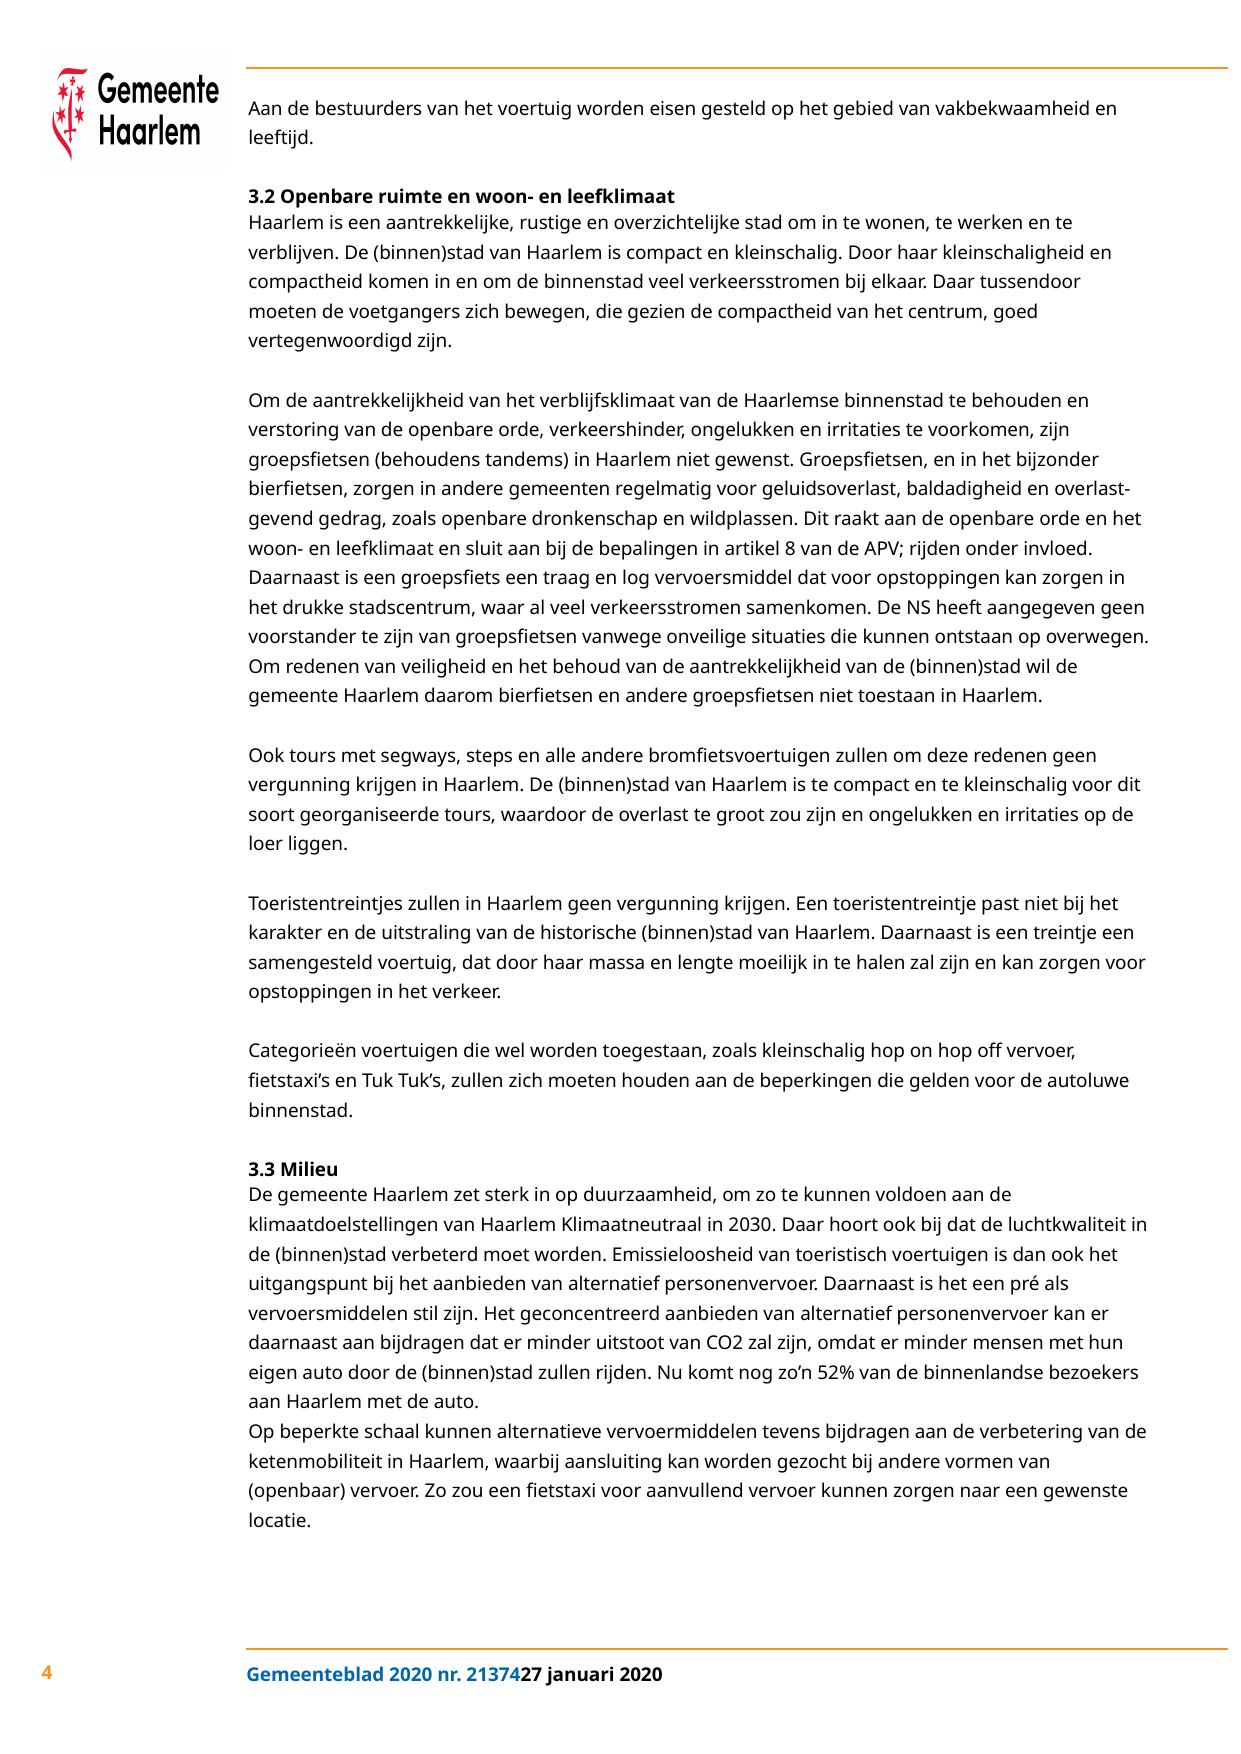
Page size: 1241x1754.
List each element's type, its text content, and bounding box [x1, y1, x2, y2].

text Categorieën voertuigen die wel worden toegestaan, zoals kleinschalig hop on hop off vervoer, fietstaxi’s en Tuk Tuk’s, zullen zich moeten houden aan de beperkingen die gelden voor de autoluwe binnenstad. [248, 1038, 1152, 1122]
text Om redenen van veiligheid en het behoud van de aantrekkelijkheid van de (binnen)stad wil de gemeente Haarlem daarom bierfietsen en andere groepsfietsen niet toestaan in Haarlem. [248, 653, 1152, 708]
text Daarnaast is een groepsfiets een traag en log vervoersmiddel dat voor opstoppingen kan zorgen in het drukke stadscentrum, waar al veel verkeersstromen samenkomen. De NS heeft aangegeven geen voorstander te zijn van groepsfietsen vanwege onveilige situaties die kunnen ontstaan op overwegen. [248, 564, 1152, 649]
text 3.2 Openbare ruimte en woon- en leefklimaat [248, 183, 1152, 209]
text De gemeente Haarlem zet sterk in op duurzaamheid, om zo te kunnen voldoen aan de klimaatdoelstellingen van Haarlem Klimaatneutraal in 2030. Daar hoort ook bij dat de luchtkwaliteit in de (binnen)stad verbeterd moet worden. Emissieloosheid van toeristisch voertuigen is dan ook het uitgangspunt bij het aanbieden van alternatief personenvervoer. Daarnaast is het een pré als vervoersmiddelen stil zijn. Het geconcentreerd aanbieden van alternatief personenvervoer kan er daarnaast aan bijdragen dat er minder uitstoot van CO2 zal zijn, omdat er minder mensen met hun eigen auto door de (binnen)stad zullen rijden. Nu komt nog zo’n 52% van de binnenlandse bezoekers aan Haarlem met de auto. [248, 1182, 1152, 1414]
text Toeristentreintjes zullen in Haarlem geen vergunning krijgen. Een toeristentreintje past niet bij het karakter en de uitstraling van de historische (binnen)stad van Haarlem. Daarnaast is een treintje een samengesteld voertuig, dat door haar massa en lengte moeilijk in te halen zal zijn en kan zorgen voor opstoppingen in het verkeer. [248, 890, 1152, 1004]
text Om de aantrekkelijkheid van het verblijfsklimaat van de Haarlemse binnenstad te behouden en verstoring van de openbare orde, verkeershinder, ongelukken en irritaties te voorkomen, zijn groepsfietsen (behoudens tandems) in Haarlem niet gewenst. Groepsfietsen, en in het bijzonder bierfietsen, zorgen in andere gemeenten regelmatig voor geluidsoverlast, baldadigheid en overlast-gevend gedrag, zoals openbare dronkenschap en wildplassen. Dit raakt aan de openbare orde en het woon- en leefklimaat en sluit aan bij de bepalingen in artikel 8 van de APV; rijden onder invloed. [248, 387, 1152, 560]
text Op beperkte schaal kunnen alternatieve vervoermiddelen tevens bijdragen aan de verbetering van de ketenmobiliteit in Haarlem, waarbij aansluiting kan worden gezocht bij andere vormen van (openbaar) vervoer. Zo zou een fietstaxi voor aanvullend vervoer kunnen zorgen naar een gewenste locatie. [248, 1418, 1152, 1533]
picture [41, 47, 231, 172]
text Aan de bestuurders van het voertuig worden eisen gesteld op het gebied van vakbekwaamheid en leeftijd. [248, 95, 1152, 150]
text 3.3 Milieu [248, 1156, 1152, 1182]
text Ook tours met segways, steps en alle andere bromfietsvoertuigen zullen om deze redenen geen vergunning krijgen in Haarlem. De (binnen)stad van Haarlem is te compact en te kleinschalig voor dit soort georganiseerde tours, waardoor de overlast te groot zou zijn en ongelukken en irritaties op de loer liggen. [248, 742, 1152, 856]
text Haarlem is een aantrekkelijke, rustige en overzichtelijke stad om in te wonen, te werken en te verblijven. De (binnen)stad van Haarlem is compact en kleinschalig. Door haar kleinschaligheid en compactheid komen in en om de binnenstad veel verkeersstromen bij elkaar. Daar tussendoor moeten de voetgangers zich bewegen, die gezien de compactheid van het centrum, goed vertegenwoordigd zijn. [248, 209, 1152, 353]
